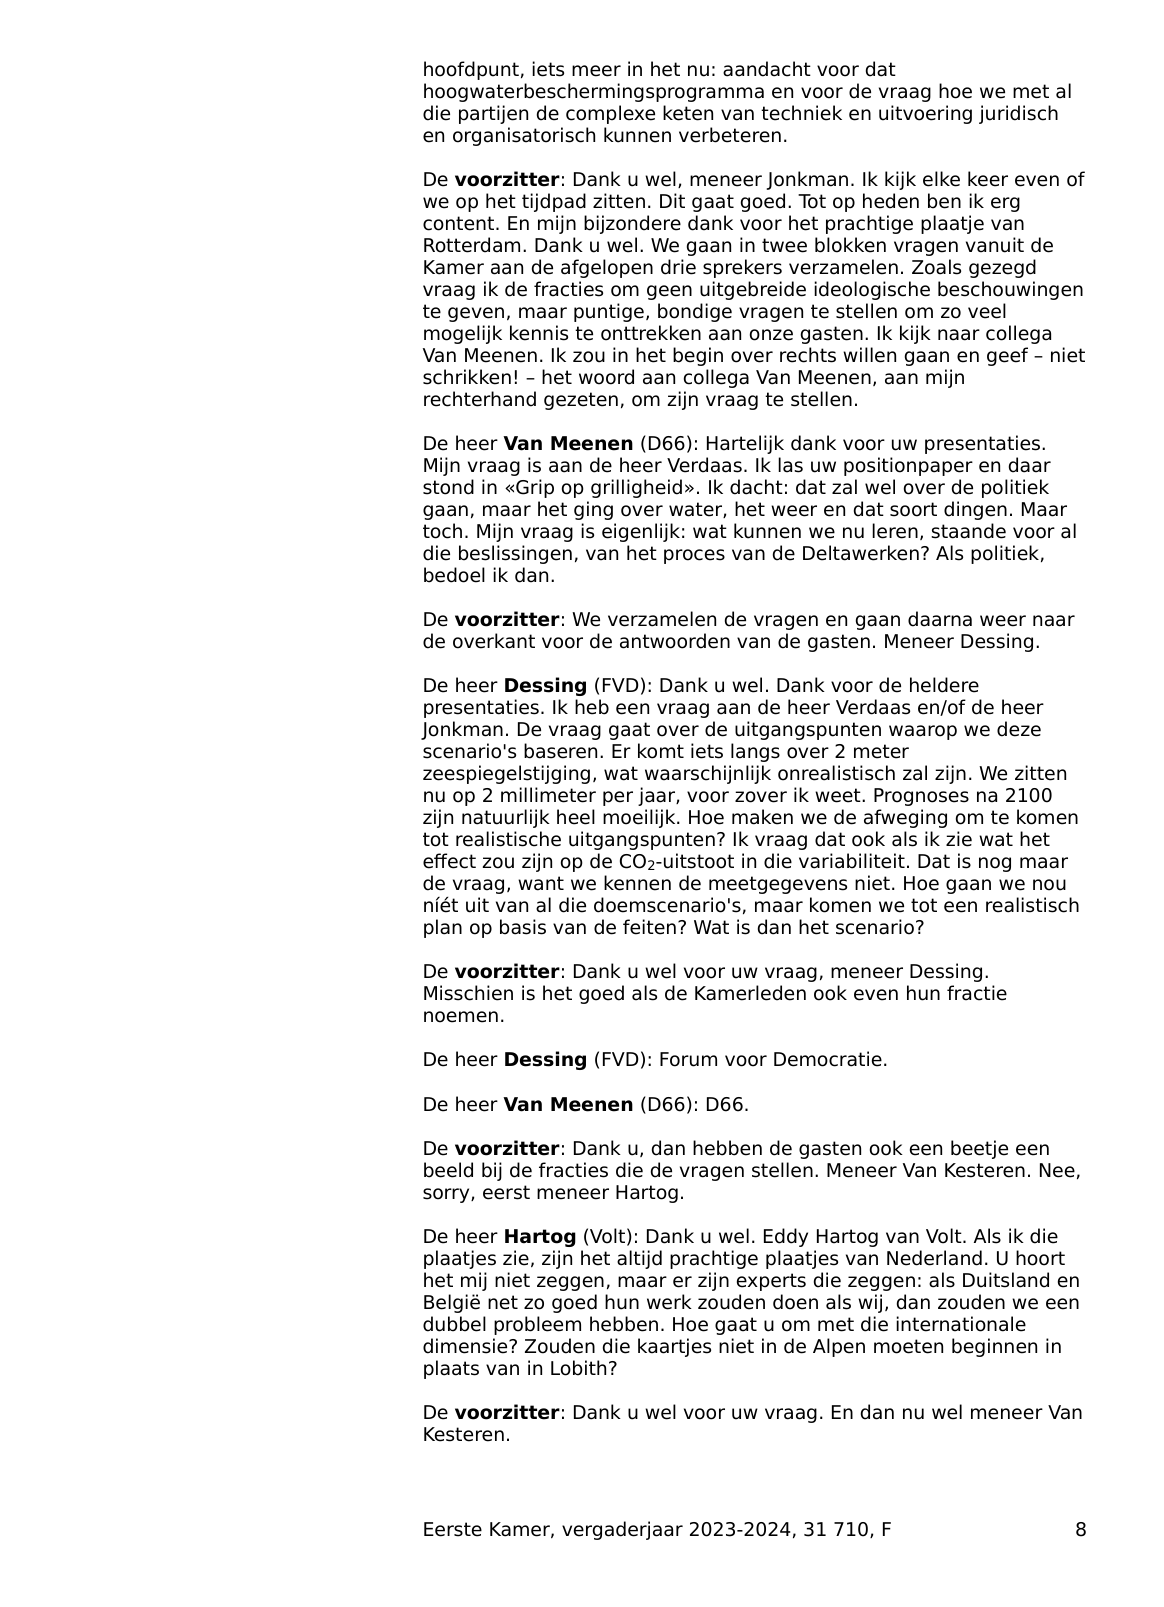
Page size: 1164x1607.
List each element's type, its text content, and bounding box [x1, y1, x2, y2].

text De voorzitter: Dank u wel voor uw vraag. En dan nu wel meneer Van Kesteren. [422, 1402, 1087, 1446]
text De voorzitter: We verzamelen de vragen en gaan daarna weer naar de overkant voor de antwoorden van de gasten. Meneer Dessing. [422, 609, 1087, 653]
text De heer Hartog (Volt): Dank u wel. Eddy Hartog van Volt. Als ik die plaatjes zie, zijn het altijd prachtige plaatjes van Nederland. U hoort het mij niet zeggen, maar er zijn experts die zeggen: als Duitsland en België net zo goed hun werk zouden doen als wij, dan zouden we een dubbel probleem hebben. Hoe gaat u om met die internationale dimensie? Zouden die kaartjes niet in de Alpen moeten beginnen in plaats van in Lobith? [422, 1226, 1087, 1380]
text De voorzitter: Dank u wel, meneer Jonkman. Ik kijk elke keer even of we op het tijdpad zitten. Dit gaat goed. Tot op heden ben ik erg content. En mijn bijzondere dank voor het prachtige plaatje van Rotterdam. Dank u wel. We gaan in twee blokken vragen vanuit de Kamer aan de afgelopen drie sprekers verzamelen. Zoals gezegd vraag ik de fracties om geen uitgebreide ideologische beschouwingen te geven, maar puntige, bondige vragen te stellen om zo veel mogelijk kennis te onttrekken aan onze gasten. Ik kijk naar collega Van Meenen. Ik zou in het begin over rechts willen gaan en geef – niet schrikken! – het woord aan collega Van Meenen, aan mijn rechterhand gezeten, om zijn vraag te stellen. [422, 169, 1087, 411]
text De heer Van Meenen (D66): Hartelijk dank voor uw presentaties. Mijn vraag is aan de heer Verdaas. Ik las uw positionpaper en daar stond in «Grip op grilligheid». Ik dacht: dat zal wel over de politiek gaan, maar het ging over water, het weer en dat soort dingen. Maar toch. Mijn vraag is eigenlijk: wat kunnen we nu leren, staande voor al die beslissingen, van het proces van de Deltawerken? Als politiek, bedoel ik dan. [422, 433, 1087, 587]
text De voorzitter: Dank u, dan hebben de gasten ook een beetje een beeld bij de fracties die de vragen stellen. Meneer Van Kesteren. Nee, sorry, eerst meneer Hartog. [422, 1138, 1087, 1204]
text De heer Dessing (FVD): Forum voor Democratie. [422, 1049, 1087, 1071]
text De heer Dessing (FVD): Dank u wel. Dank voor de heldere presentaties. Ik heb een vraag aan de heer Verdaas en/of de heer Jonkman. De vraag gaat over de uitgangspunten waarop we deze scenario's baseren. Er komt iets langs over 2 meter zeespiegelstijging, wat waarschijnlijk onrealistisch zal zijn. We zitten nu op 2 millimeter per jaar, voor zover ik weet. Prognoses na 2100 zijn natuurlijk heel moeilijk. Hoe maken we de afweging om te komen tot realistische uitgangspunten? Ik vraag dat ook als ik zie wat het effect zou zijn op de CO2-uitstoot in die variabiliteit. Dat is nog maar de vraag, want we kennen de meetgegevens niet. Hoe gaan we nou níét uit van al die doemscenario's, maar komen we tot een realistisch plan op basis van de feiten? Wat is dan het scenario? [422, 675, 1087, 939]
text De voorzitter: Dank u wel voor uw vraag, meneer Dessing. Misschien is het goed als de Kamerleden ook even hun fractie noemen. [422, 961, 1087, 1027]
text De heer Van Meenen (D66): D66. [422, 1093, 1087, 1116]
text hoofdpunt, iets meer in het nu: aandacht voor dat hoogwaterbeschermingsprogramma en voor de vraag hoe we met al die partijen de complexe keten van techniek en uitvoering juridisch en organisatorisch kunnen verbeteren. [422, 59, 1087, 147]
